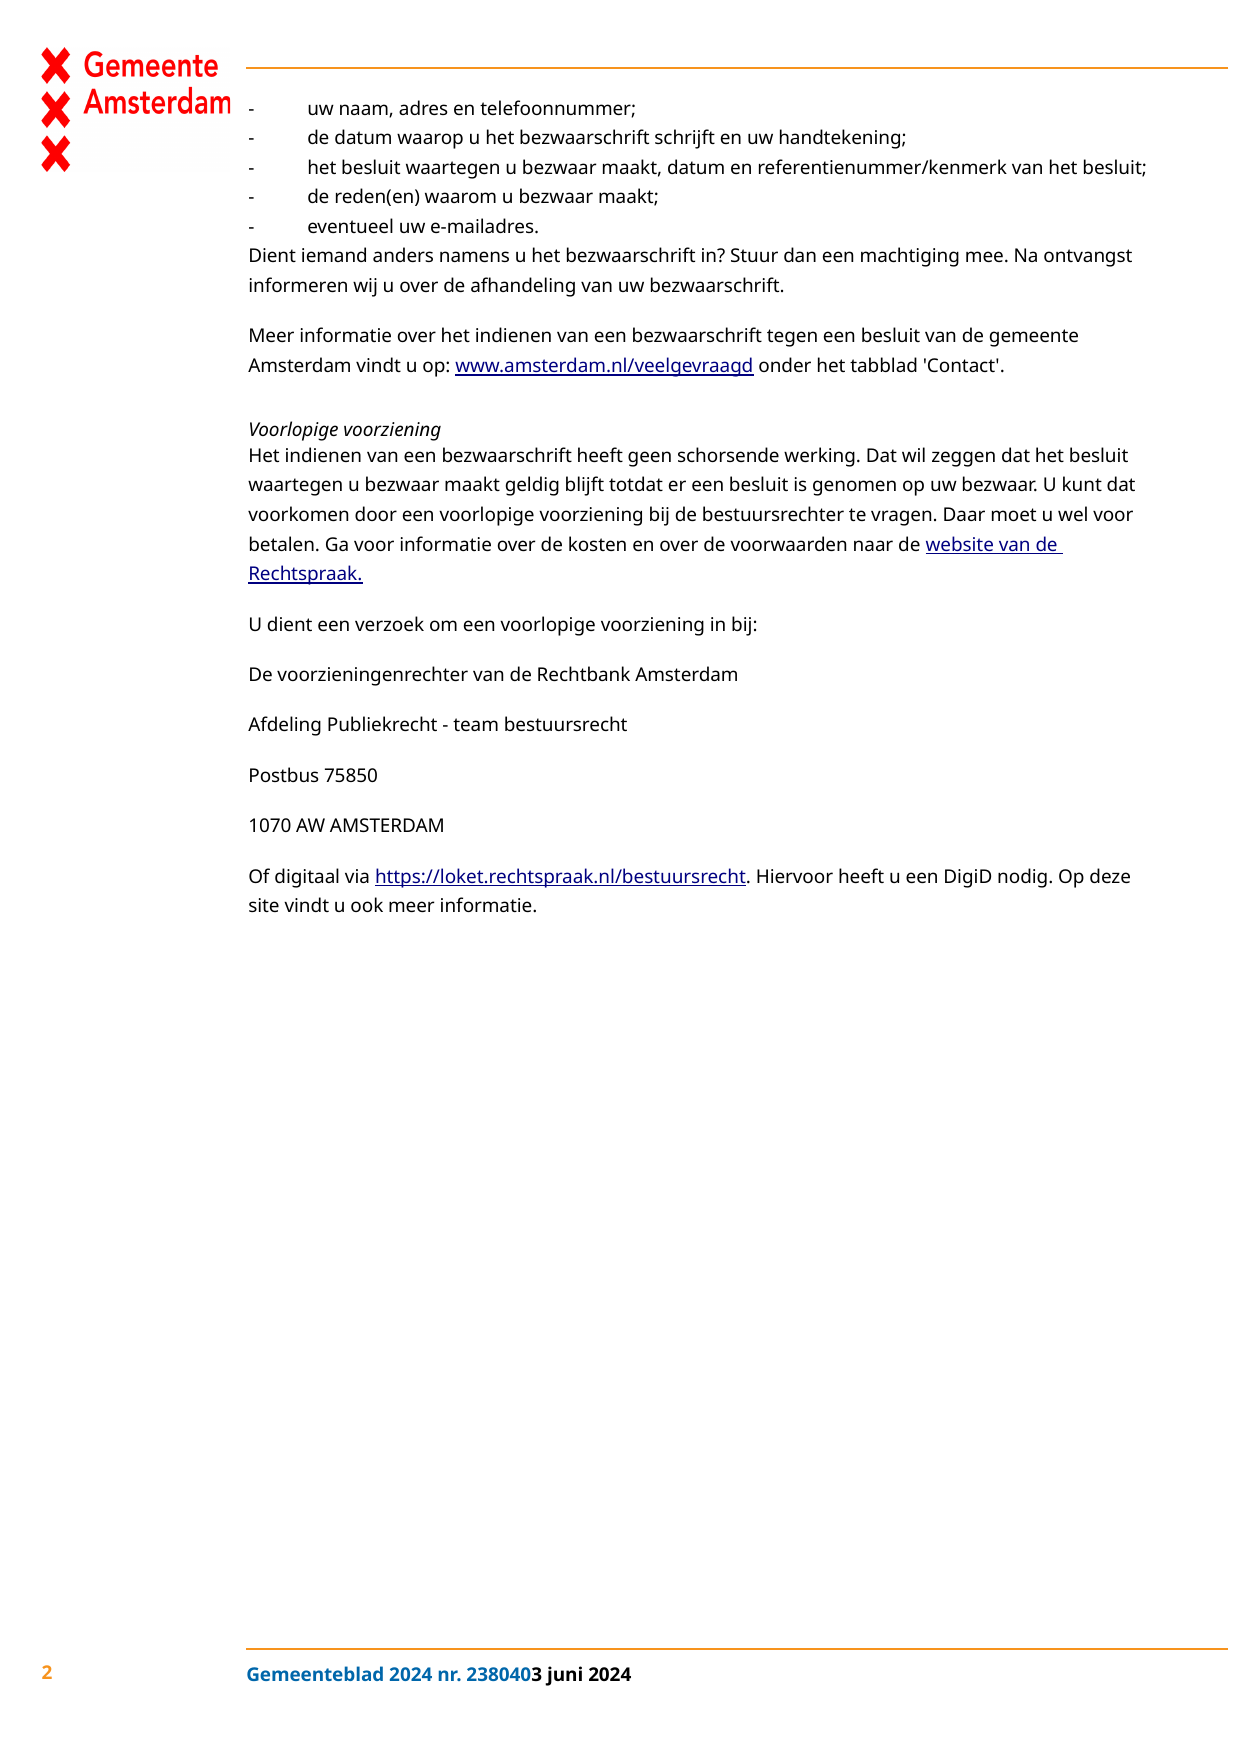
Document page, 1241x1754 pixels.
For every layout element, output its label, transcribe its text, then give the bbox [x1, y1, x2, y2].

text Dient iemand anders namens u het bezwaarschrift in? Stuur dan een machtiging mee. Na ontvangst informeren wij u over de afhandeling van uw bezwaarschrift. [248, 243, 1152, 298]
picture [41, 47, 231, 172]
text Postbus 75850 [248, 762, 1152, 788]
list de reden(en) waarom u bezwaar maakt; [248, 183, 1152, 209]
text Meer informatie over het indienen van een bezwaarschrift tegen een besluit van de gemeente Amsterdam vindt u op: www.amsterdam.nl/veelgevraagd onder het tabblad 'Contact'. [248, 323, 1152, 378]
text De voorzieningenrechter van de Rechtbank Amsterdam [248, 661, 1152, 687]
list uw naam, adres en telefoonnummer; [248, 95, 1152, 121]
text 1070 AW AMSTERDAM [248, 812, 1152, 838]
list eventueel uw e-mailadres. [248, 213, 1152, 239]
list de datum waarop u het bezwaarschrift schrijft en uw handtekening; [248, 124, 1152, 150]
text U dient een verzoek om een voorlopige voorziening in bij: [248, 611, 1152, 636]
text Of digitaal via https://loket.rechtspraak.nl/bestuursrecht. Hiervoor heeft u een DigiD nodig. Op deze site vindt u ook meer informatie. [248, 863, 1152, 918]
text Het indienen van een bezwaarschrift heeft geen schorsende werking. Dat wil zeggen dat het besluit waartegen u bezwaar maakt geldig blijft totdat er een besluit is genomen op uw bezwaar. U kunt dat voorkomen door een voorlopige voorziening bij de bestuursrechter te vragen. Daar moet u wel voor betalen. Ga voor informatie over de kosten en over de voorwaarden naar de website van de Rechtspraak. [248, 442, 1152, 586]
list het besluit waartegen u bezwaar maakt, datum en referentienummer/kenmerk van het besluit; [248, 154, 1152, 180]
text Afdeling Publiekrecht - team bestuursrecht [248, 712, 1152, 737]
text Voorlopige voorziening [248, 416, 1152, 442]
